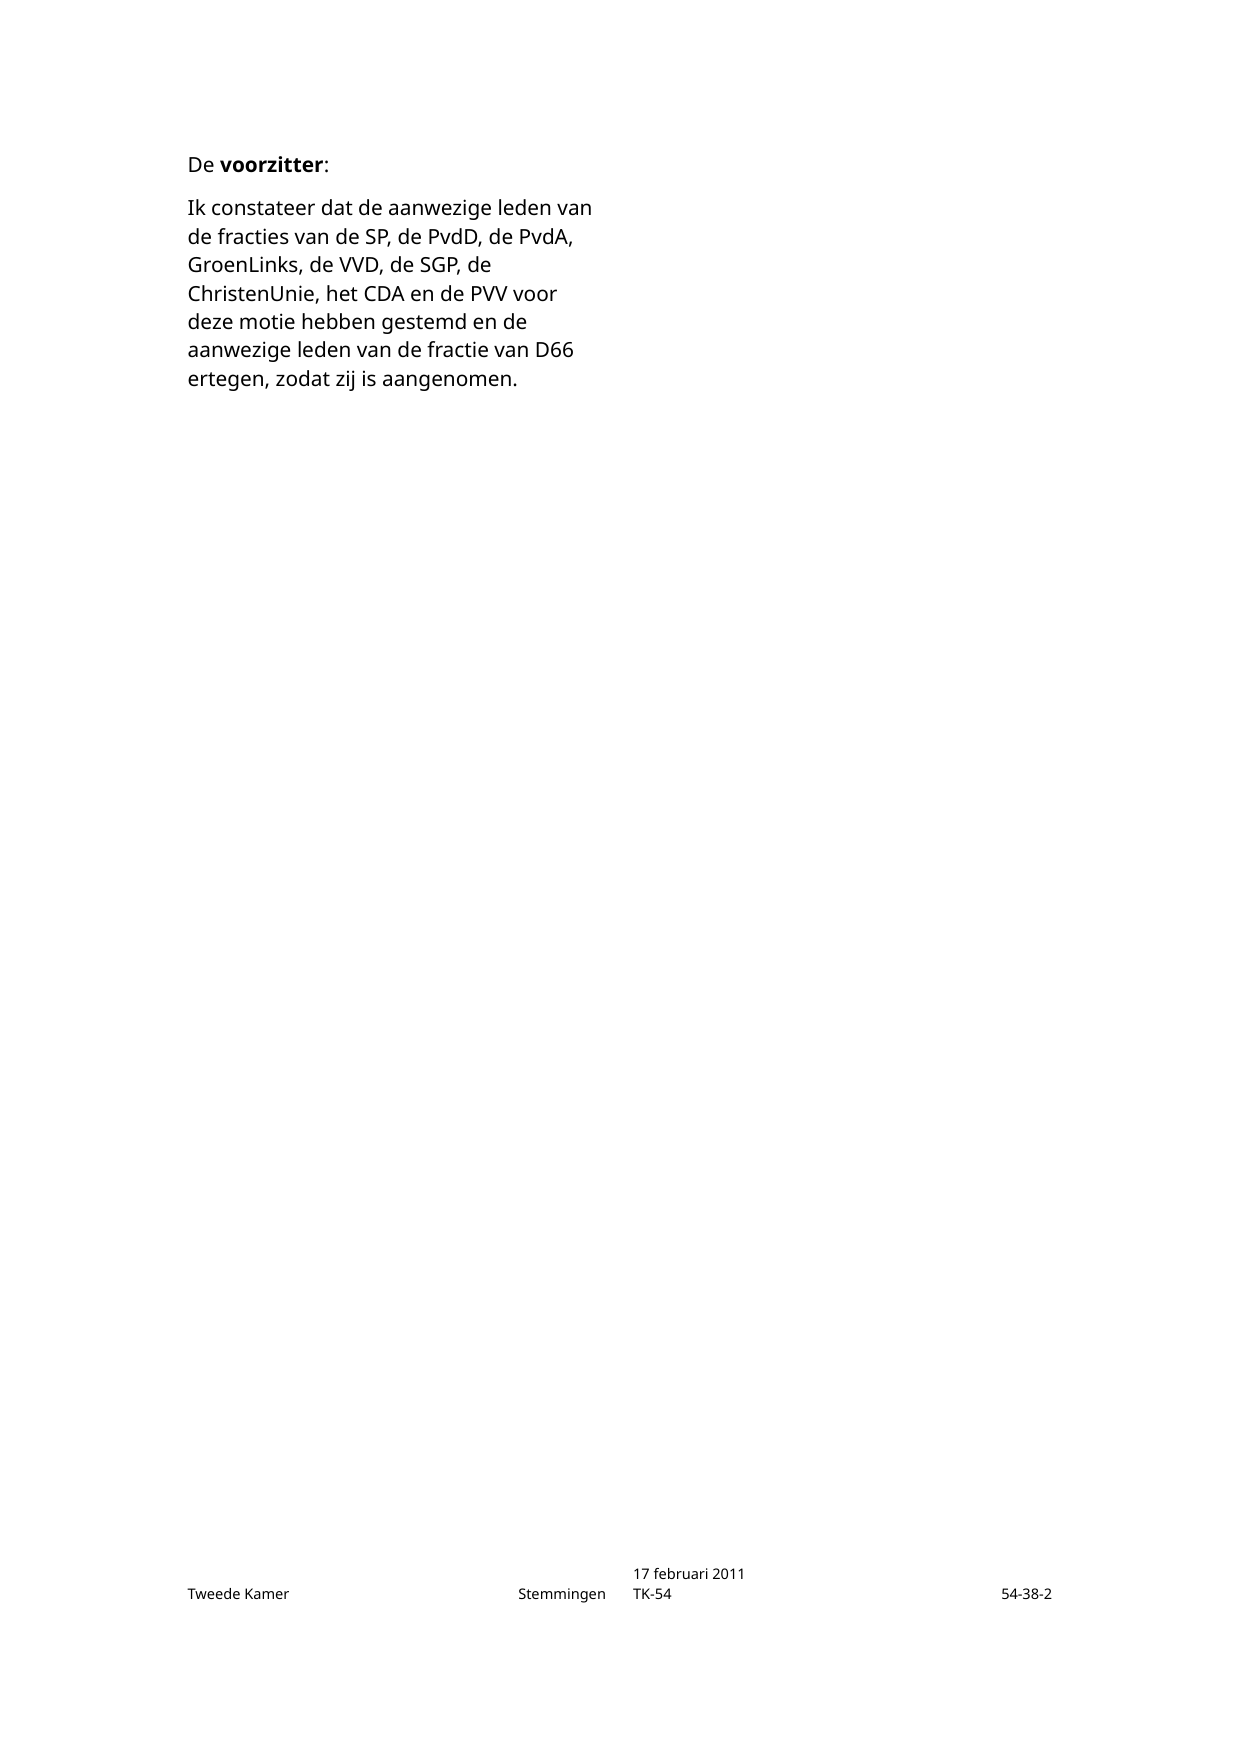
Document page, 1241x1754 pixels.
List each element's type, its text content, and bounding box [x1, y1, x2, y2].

text De voorzitter: [187, 150, 605, 178]
text Ik constateer dat de aanwezige leden van de fracties van de SP, de PvdD, de PvdA, GroenLinks, de VVD, de SGP, de ChristenUnie, het CDA en de PVV voor deze motie hebben gestemd en de aanwezige leden van de fractie van D66 ertegen, zodat zij is aangenomen. [187, 193, 605, 392]
